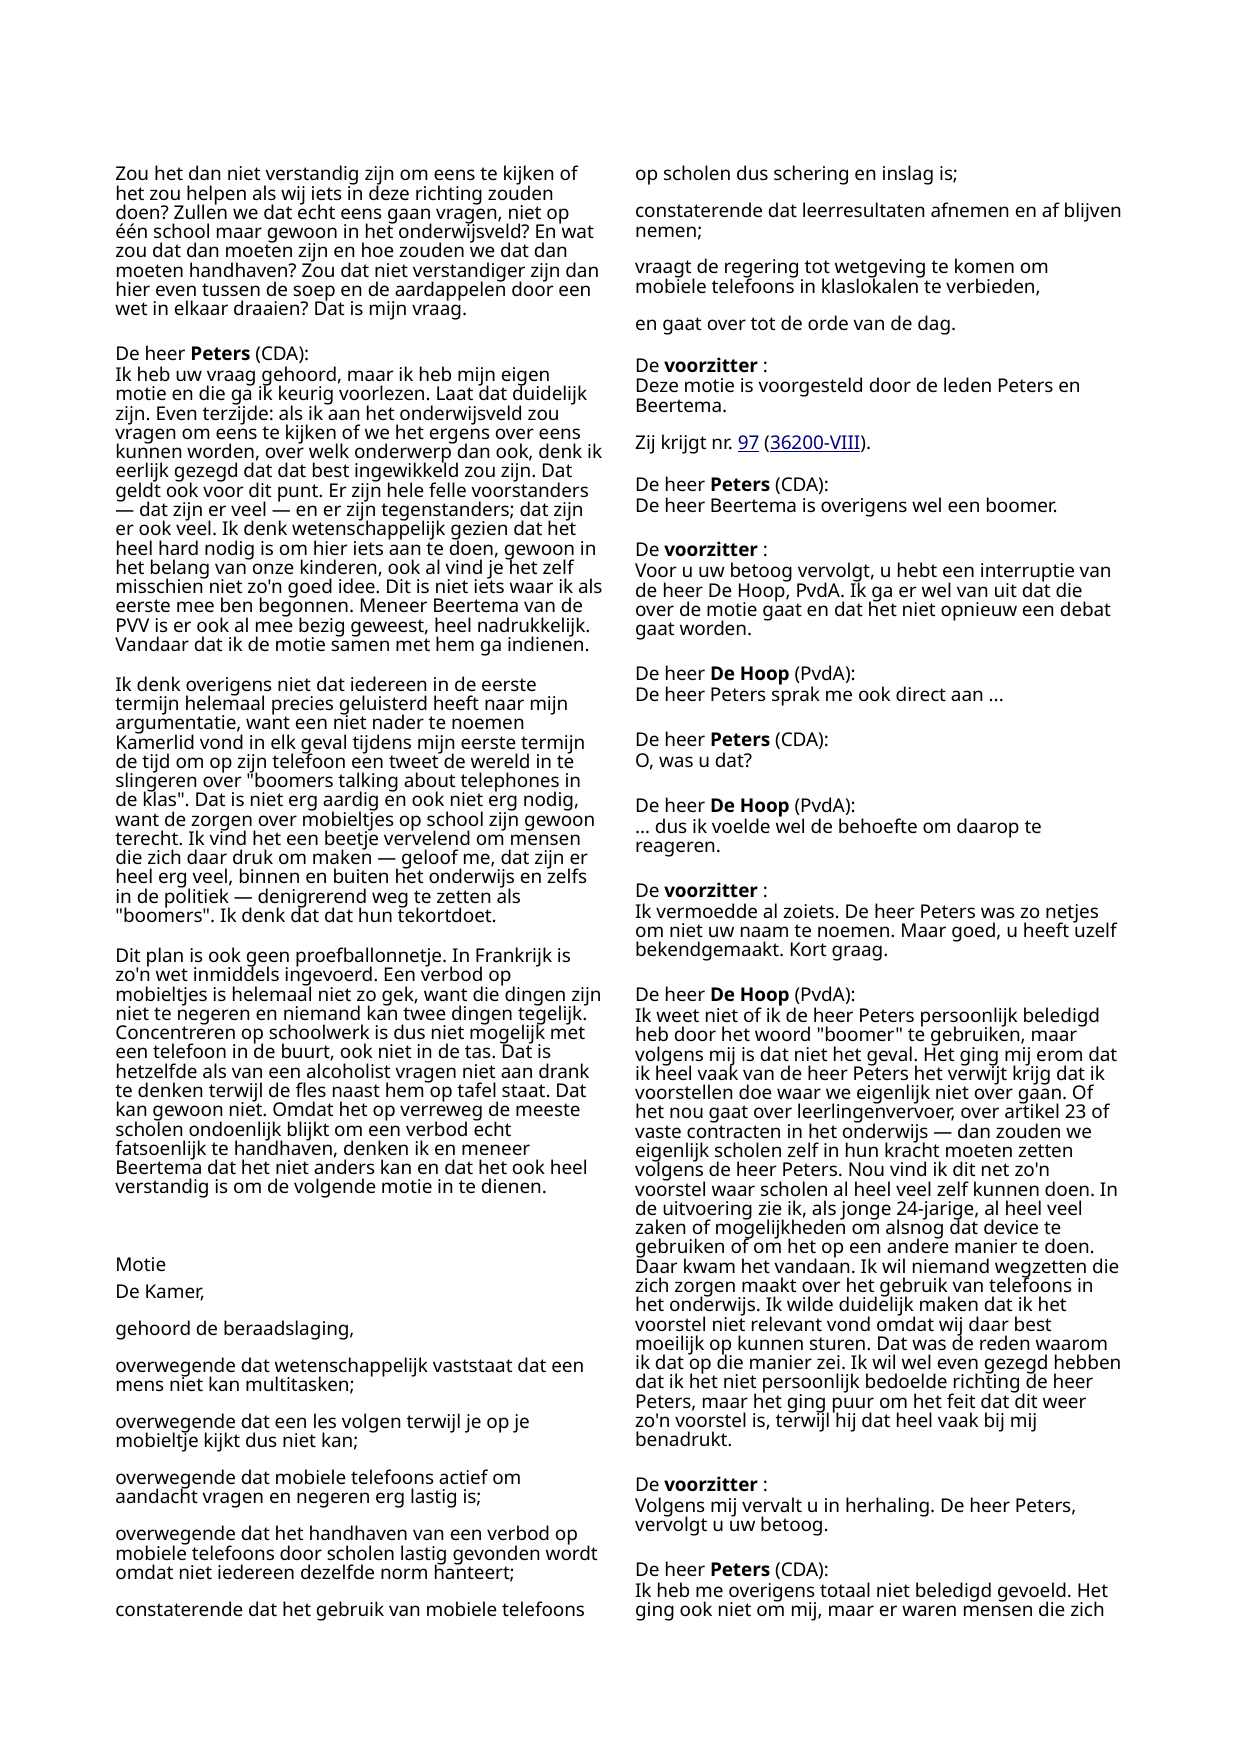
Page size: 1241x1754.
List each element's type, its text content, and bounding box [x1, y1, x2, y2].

text De heer Peters sprak me ook direct aan ... [635, 686, 1125, 705]
text Ik vermoedde al zoiets. De heer Peters was zo netjes om niet uw naam te noemen. Maar goed, u heeft uzelf bekendgemaakt. Kort graag. [635, 903, 1125, 961]
text De voorzitter : [635, 1471, 1125, 1497]
text De heer De Hoop (PvdA): [635, 981, 1125, 1007]
text Zou het dan niet verstandig zijn om eens te kijken of het zou helpen als wij iets in deze richting zouden doen? Zullen we dat echt eens gaan vragen, niet op één school maar gewoon in het onderwijsveld? En wat zou dat dan moeten zijn en hoe zouden we dat dan moeten handhaven? Zou dat niet verstandiger zijn dan hier even tussen de soep en de aardappelen door een wet in elkaar draaien? Dat is mijn vraag. [115, 165, 605, 319]
text en gaat over tot de orde van de dag. [635, 315, 1125, 334]
text gehoord de beraadslaging, [115, 1320, 605, 1339]
text constaterende dat leerresultaten afnemen en af blijven nemen; [635, 202, 1125, 241]
text constaterende dat het gebruik van mobiele telefoons [115, 1601, 605, 1620]
text Dit plan is ook geen proefballonnetje. In Frankrijk is zo'n wet inmiddels ingevoerd. Een verbod op mobieltjes is helemaal niet zo gek, want die dingen zijn niet te negeren en niemand kan twee dingen tegelijk. Concentreren op schoolwerk is dus niet mogelijk met een telefoon in de buurt, ook niet in de tas. Dat is hetzelfde als van een alcoholist vragen niet aan drank te denken terwijl de fles naast hem op tafel staat. Dat kan gewoon niet. Omdat het op verreweg de meeste scholen ondoenlijk blijkt om een verbod echt fatsoenlijk te handhaven, denken ik en meneer Beertema dat het niet anders kan en dat het ook heel verstandig is om de volgende motie in te dienen. [115, 947, 605, 1198]
text De voorzitter : [635, 537, 1125, 562]
text Ik denk overigens niet dat iedereen in de eerste termijn helemaal precies geluisterd heeft naar mijn argumentatie, want een niet nader te noemen Kamerlid vond in elk geval tijdens mijn eerste termijn de tijd om op zijn telefoon een tweet de wereld in te slingeren over "boomers talking about telephones in de klas". Dat is niet erg aardig en ook niet erg nodig, want de zorgen over mobieltjes op school zijn gewoon terecht. Ik vind het een beetje vervelend om mensen die zich daar druk om maken — geloof me, dat zijn er heel erg veel, binnen en buiten het onderwijs en zelfs in de politiek — denigrerend weg te zetten als "boomers". Ik denk dat dat hun tekortdoet. [115, 676, 605, 926]
text De heer De Hoop (PvdA): [635, 660, 1125, 686]
text op scholen dus schering en inslag is; [635, 165, 1125, 184]
text overwegende dat mobiele telefoons actief om aandacht vragen en negeren erg lastig is; [115, 1469, 605, 1508]
text De voorzitter : [635, 877, 1125, 903]
text overwegende dat wetenschappelijk vaststaat dat een mens niet kan multitasken; [115, 1357, 605, 1395]
text De voorzitter : [635, 352, 1125, 377]
text De heer Peters (CDA): [635, 726, 1125, 752]
text Volgens mij vervalt u in herhaling. De heer Peters, vervolgt u uw betoog. [635, 1497, 1125, 1536]
text Ik weet niet of ik de heer Peters persoonlijk beledigd heb door het woord "boomer" te gebruiken, maar volgens mij is dat niet het geval. Het ging mij erom dat ik heel vaak van de heer Peters het verwijt krijg dat ik voorstellen doe waar we eigenlijk niet over gaan. Of het nou gaat over leerlingenvervoer, over artikel 23 of vaste contracten in het onderwijs — dan zouden we eigenlijk scholen zelf in hun kracht moeten zetten volgens de heer Peters. Nou vind ik dit net zo'n voorstel waar scholen al heel veel zelf kunnen doen. In de uitvoering zie ik, als jonge 24-jarige, al heel veel zaken of mogelijkheden om alsnog dat device te gebruiken of om het op een andere manier te doen. Daar kwam het vandaan. Ik wil niemand wegzetten die zich zorgen maakt over het gebruik van telefoons in het onderwijs. Ik wilde duidelijk maken dat ik het voorstel niet relevant vond omdat wij daar best moeilijk op kunnen sturen. Dat was de reden waarom ik dat op die manier zei. Ik wil wel even gezegd hebben dat ik het niet persoonlijk bedoelde richting de heer Peters, maar het ging puur om het feit dat dit weer zo'n voorstel is, terwijl hij dat heel vaak bij mij benadrukt. [635, 1007, 1125, 1450]
text Voor u uw betoog vervolgt, u hebt een interruptie van de heer De Hoop, PvdA. Ik ga er wel van uit dat die over de motie gaat en dat het niet opnieuw een debat gaat worden. [635, 562, 1125, 639]
text vraagt de regering tot wetgeving te komen om mobiele telefoons in klaslokalen te verbieden, [635, 258, 1125, 297]
text De heer Peters (CDA): [635, 1556, 1125, 1582]
text Ik heb uw vraag gehoord, maar ik heb mijn eigen motie en die ga ik keurig voorlezen. Laat dat duidelijk zijn. Even terzijde: als ik aan het onderwijsveld zou vragen om eens te kijken of we het ergens over eens kunnen worden, over welk onderwerp dan ook, denk ik eerlijk gezegd dat dat best ingewikkeld zou zijn. Dat geldt ook voor dit punt. Er zijn hele felle voorstanders — dat zijn er veel — en er zijn tegenstanders; dat zijn er ook veel. Ik denk wetenschappelijk gezien dat het heel hard nodig is om hier iets aan te doen, gewoon in het belang van onze kinderen, ook al vind je het zelf misschien niet zo'n goed idee. Dit is niet iets waar ik als eerste mee ben begonnen. Meneer Beertema van de PVV is er ook al mee bezig geweest, heel nadrukkelijk. Vandaar dat ik de motie samen met hem ga indienen. [115, 366, 605, 655]
text Deze motie is voorgesteld door de leden Peters en Beertema. [635, 377, 1125, 416]
text De heer Peters (CDA): [115, 340, 605, 366]
text Motie [115, 1251, 605, 1277]
text … dus ik voelde wel de behoefte om daarop te reageren. [635, 818, 1125, 856]
text De Kamer, [115, 1283, 605, 1302]
text De heer Beertema is overigens wel een boomer. [635, 497, 1125, 516]
text De heer De Hoop (PvdA): [635, 792, 1125, 818]
text O, was u dat? [635, 752, 1125, 771]
text Zij krijgt nr. 97 (36200-VIII). [635, 434, 1125, 453]
text overwegende dat een les volgen terwijl je op je mobieltje kijkt dus niet kan; [115, 1413, 605, 1451]
text overwegende dat het handhaven van een verbod op mobiele telefoons door scholen lastig gevonden wordt omdat niet iedereen dezelfde norm hanteert; [115, 1525, 605, 1583]
text De heer Peters (CDA): [635, 471, 1125, 497]
text Ik heb me overigens totaal niet beledigd gevoeld. Het ging ook niet om mij, maar er waren mensen die zich [635, 1582, 1125, 1621]
